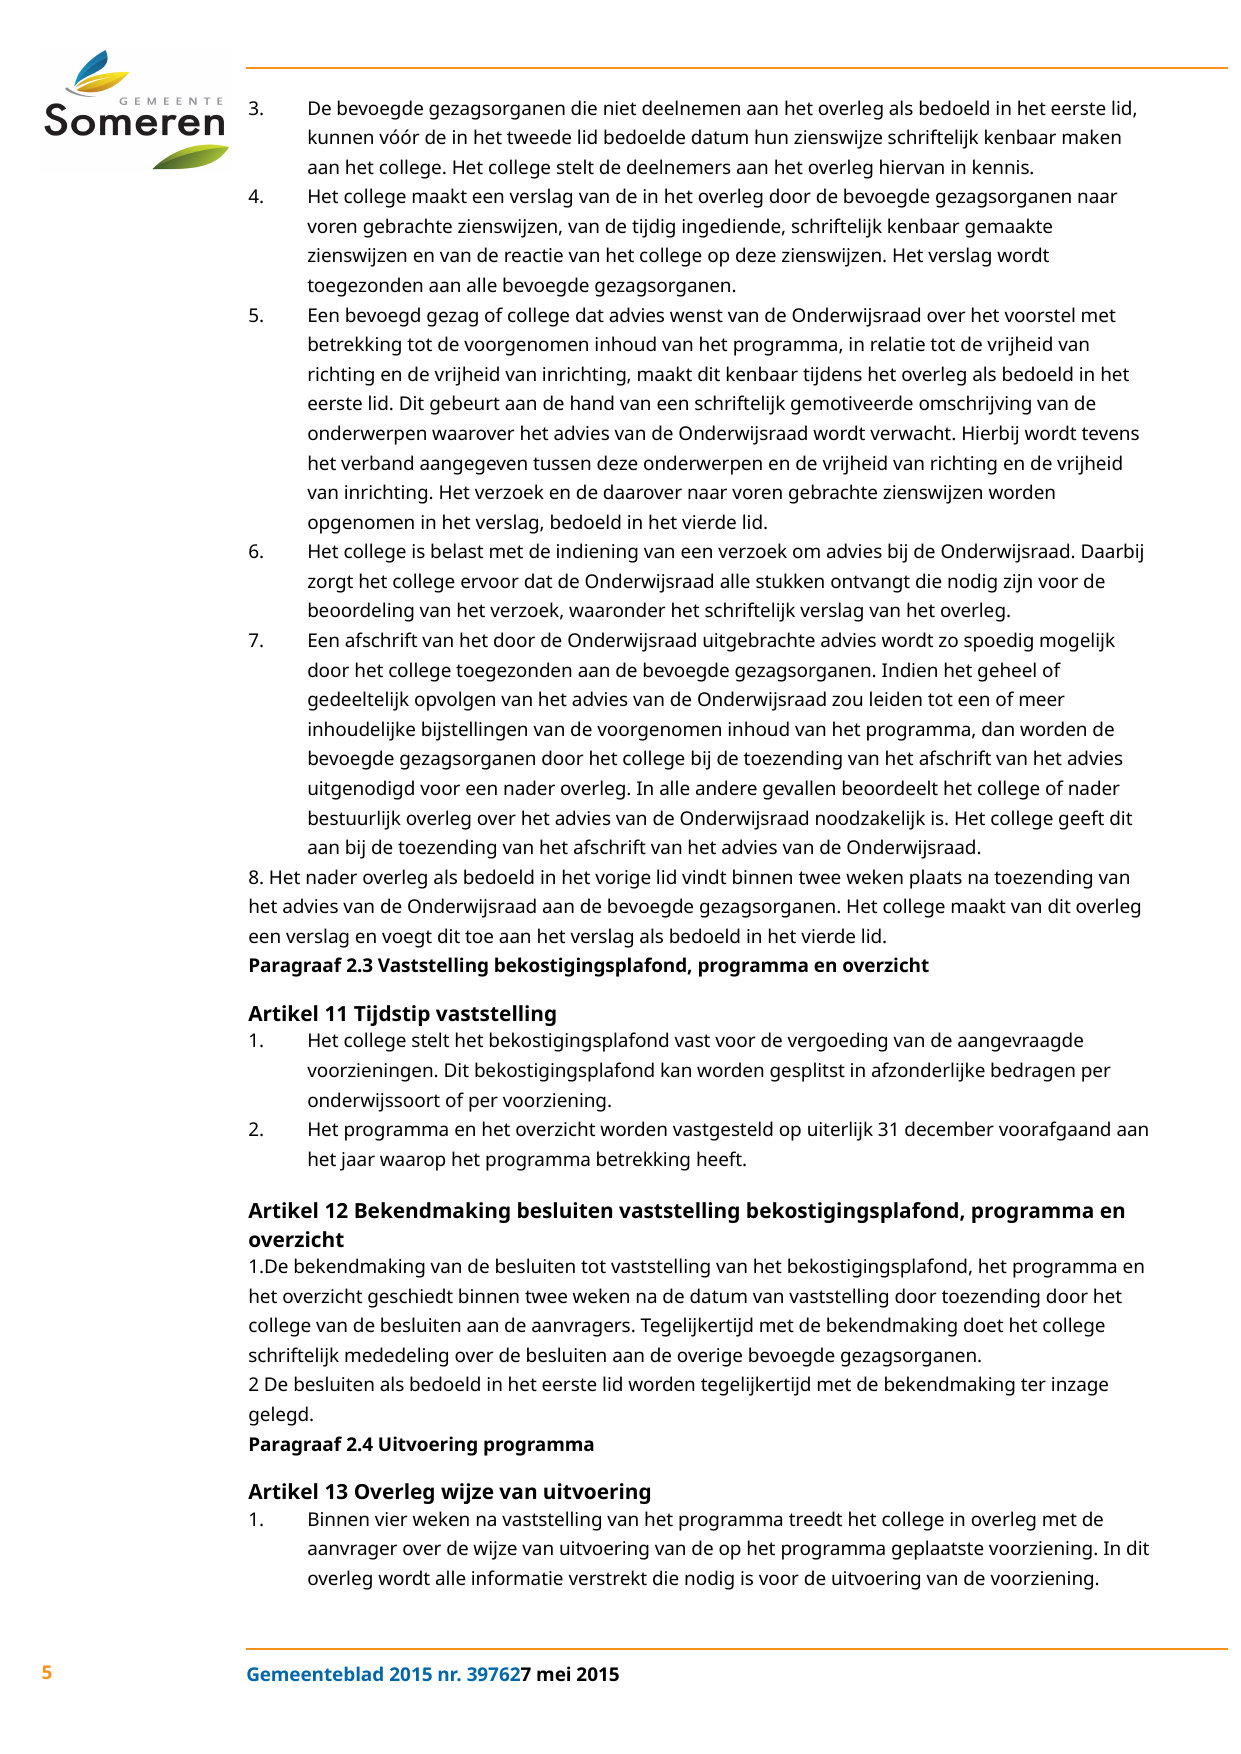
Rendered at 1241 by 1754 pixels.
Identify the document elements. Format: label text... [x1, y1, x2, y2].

list Het college maakt een verslag van de in het overleg door de bevoegde gezagsorganen naar voren gebrachte zienswijzen, van de tijdig ingediende, schriftelijk kenbaar gemaakte zienswijzen en van de reactie van het college op deze zienswijzen. Het verslag wordt toegezonden aan alle bevoegde gezagsorganen. [248, 183, 1152, 298]
list Binnen vier weken na vaststelling van het programma treedt het college in overleg met de aanvrager over de wijze van uitvoering van de op het programma geplaatste voorziening. In dit overleg wordt alle informatie verstrekt die nodig is voor de uitvoering van de voorziening. [248, 1506, 1152, 1591]
text Artikel 12 Bekendmaking besluiten vaststelling bekostigingsplafond, programma en overzicht [248, 1196, 1152, 1253]
picture [41, 47, 231, 172]
text 1.De bekendmaking van de besluiten tot vaststelling van het bekostigingsplafond, het programma en het overzicht geschiedt binnen twee weken na de datum van vaststelling door toezending door het college van de besluiten aan de aanvragers. Tegelijkertijd met de bekendmaking doet het college schriftelijk mededeling over de besluiten aan de overige bevoegde gezagsorganen. [248, 1253, 1152, 1368]
text 2 De besluiten als bedoeld in het eerste lid worden tegelijkertijd met de bekendmaking ter inzage gelegd. [248, 1372, 1152, 1427]
list Het programma en het overzicht worden vastgesteld op uiterlijk 31 december voorafgaand aan het jaar waarop het programma betrekking heeft. [248, 1116, 1152, 1172]
list De bevoegde gezagsorganen die niet deelnemen aan het overleg als bedoeld in het eerste lid, kunnen vóór de in het tweede lid bedoelde datum hun zienswijze schriftelijk kenbaar maken aan het college. Het college stelt de deelnemers aan het overleg hiervan in kennis. [248, 95, 1152, 180]
list Een afschrift van het door de Onderwijsraad uitgebrachte advies wordt zo spoedig mogelijk door het college toegezonden aan de bevoegde gezagsorganen. Indien het geheel of gedeeltelijk opvolgen van het advies van de Onderwijsraad zou leiden tot een of meer inhoudelijke bijstellingen van de voorgenomen inhoud van het programma, dan worden de bevoegde gezagsorganen door het college bij de toezending van het afschrift van het advies uitgenodigd voor een nader overleg. In alle andere gevallen beoordeelt het college of nader bestuurlijk overleg over het advies van de Onderwijsraad noodzakelijk is. Het college geeft dit aan bij de toezending van het afschrift van het advies van de Onderwijsraad. [248, 627, 1152, 860]
list Het college is belast met de indiening van een verzoek om advies bij de Onderwijsraad. Daarbij zorgt het college ervoor dat de Onderwijsraad alle stukken ontvangt die nodig zijn voor de beoordeling van het verzoek, waaronder het schriftelijk verslag van het overleg. [248, 538, 1152, 623]
text 8. Het nader overleg als bedoeld in het vorige lid vindt binnen twee weken plaats na toezending van het advies van de Onderwijsraad aan de bevoegde gezagsorganen. Het college maakt van dit overleg een verslag en voegt dit toe aan het verslag als bedoeld in het vierde lid. [248, 864, 1152, 949]
list Een bevoegd gezag of college dat advies wenst van de Onderwijsraad over het voorstel met betrekking tot de voorgenomen inhoud van het programma, in relatie tot de vrijheid van richting en de vrijheid van inrichting, maakt dit kenbaar tijdens het overleg als bedoeld in het eerste lid. Dit gebeurt aan de hand van een schriftelijk gemotiveerde omschrijving van de onderwerpen waarover het advies van de Onderwijsraad wordt verwacht. Hierbij wordt tevens het verband aangegeven tussen deze onderwerpen en de vrijheid van richting en de vrijheid van inrichting. Het verzoek en de daarover naar voren gebrachte zienswijzen worden opgenomen in het verslag, bedoeld in het vierde lid. [248, 302, 1152, 535]
text Artikel 11 Tijdstip vaststelling [248, 999, 1152, 1028]
text Artikel 13 Overleg wijze van uitvoering [248, 1477, 1152, 1506]
text Paragraaf 2.3 Vaststelling bekostigingsplafond, programma en overzicht [248, 953, 1152, 978]
list Het college stelt het bekostigingsplafond vast voor de vergoeding van de aangevraagde voorzieningen. Dit bekostigingsplafond kan worden gesplitst in afzonderlijke bedragen per onderwijssoort of per voorziening. [248, 1028, 1152, 1113]
text Paragraaf 2.4 Uitvoering programma [248, 1431, 1152, 1457]
